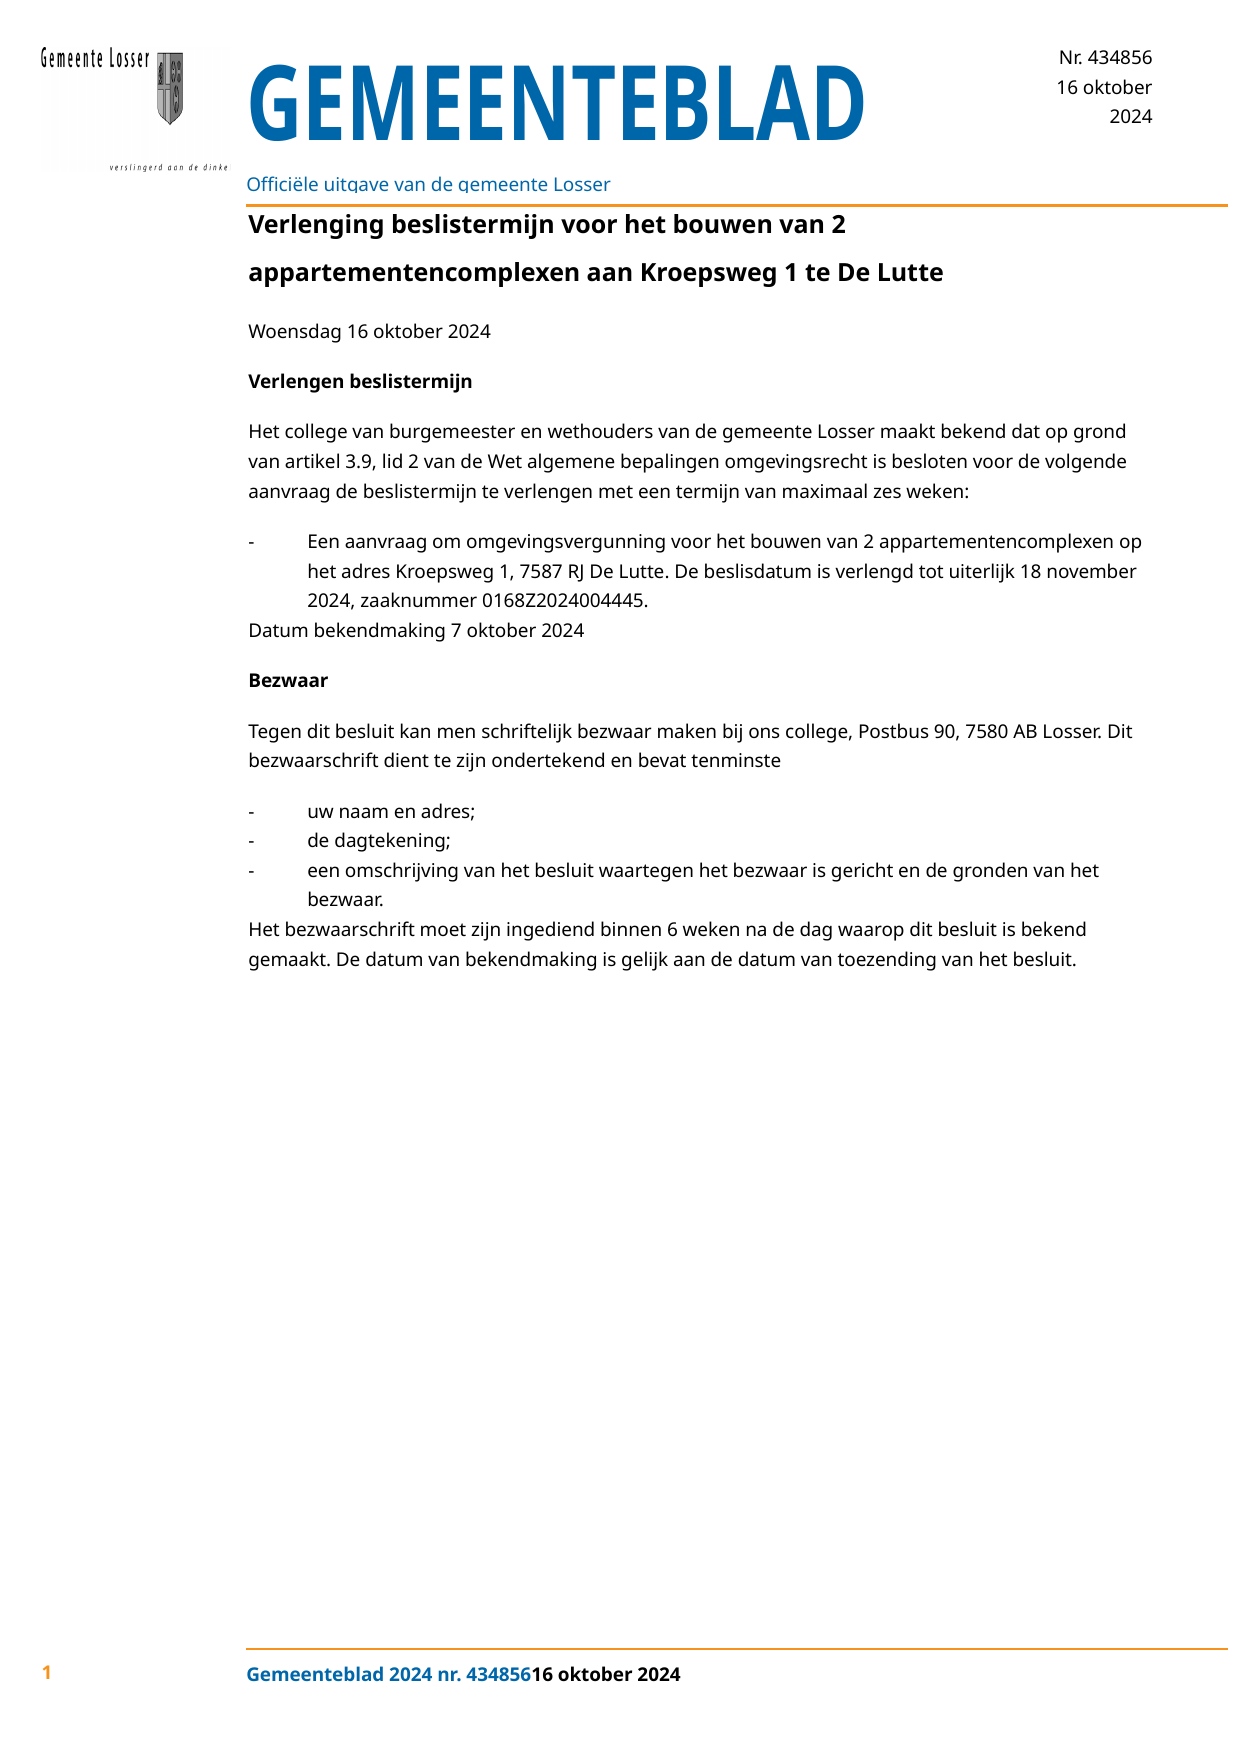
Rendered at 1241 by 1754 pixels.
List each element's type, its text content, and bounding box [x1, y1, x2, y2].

list Een aanvraag om omgevingsvergunning voor het bouwen van 2 appartementencomplexen op het adres Kroepsweg 1, 7587 RJ De Lutte. De beslisdatum is verlengd tot uiterlijk 18 november 2024, zaaknummer 0168Z2024004445. [248, 528, 1152, 613]
picture [41, 47, 231, 172]
list een omschrijving van het besluit waartegen het bezwaar is gericht en de gronden van het bezwaar. [248, 857, 1152, 912]
text Datum bekendmaking 7 oktober 2024 [248, 617, 1152, 643]
text Verlenging beslistermijn voor het bouwen van 2 appartementencomplexen aan Kroepsweg 1 te De Lutte [248, 207, 1152, 288]
text Verlengen beslistermijn [248, 368, 1152, 394]
text Het college van burgemeester en wethouders van de gemeente Losser maakt bekend dat op grond van artikel 3.9, lid 2 van de Wet algemene bepalingen omgevingsrecht is besloten voor de volgende aanvraag de beslistermijn te verlengen met een termijn van maximaal zes weken: [248, 419, 1152, 504]
text Tegen dit besluit kan men schriftelijk bezwaar maken bij ons college, Postbus 90, 7580 AB Losser. Dit bezwaarschrift dient te zijn ondertekend en bevat tenminste [248, 718, 1152, 773]
list de dagtekening; [248, 827, 1152, 853]
text Het bezwaarschrift moet zijn ingediend binnen 6 weken na de dag waarop dit besluit is bekend gemaakt. De datum van bekendmaking is gelijk aan de datum van toezending van het besluit. [248, 916, 1152, 972]
text Bezwaar [248, 667, 1152, 693]
list uw naam en adres; [248, 798, 1152, 824]
text Woensdag 16 oktober 2024 [248, 318, 1152, 344]
